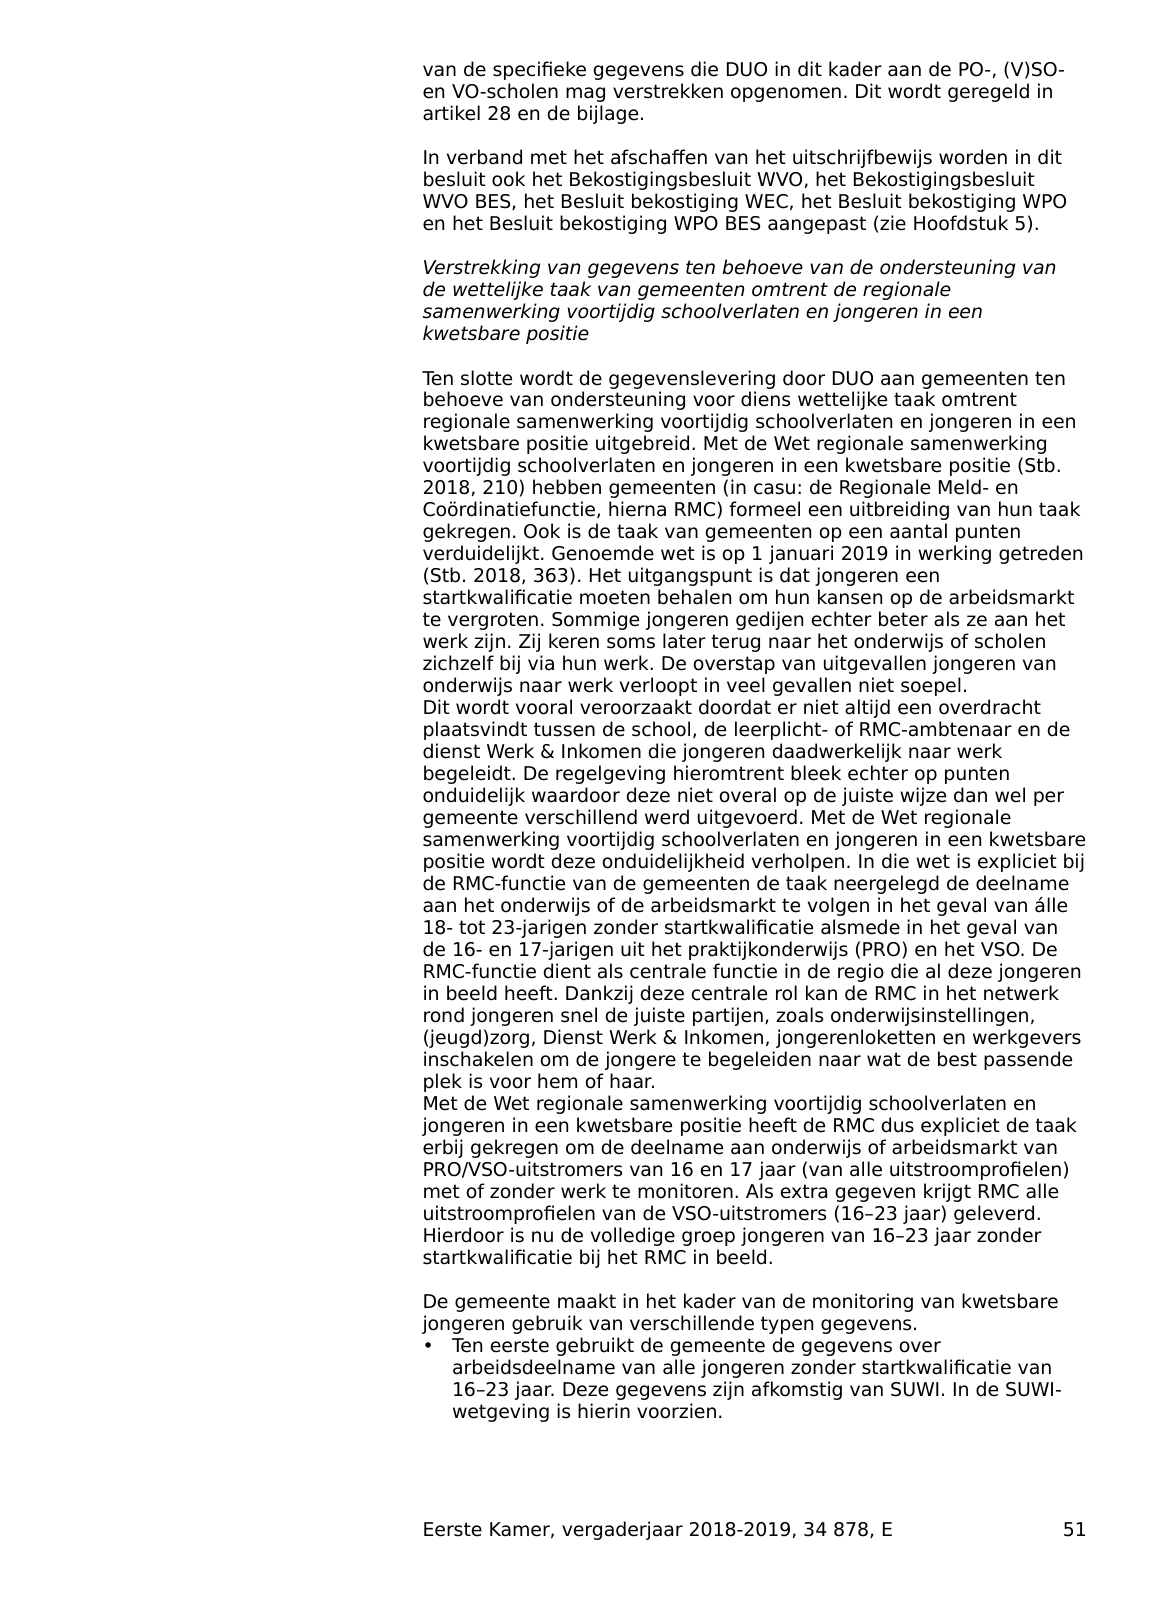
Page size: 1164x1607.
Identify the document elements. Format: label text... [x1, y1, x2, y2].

text Dit wordt vooral veroorzaakt doordat er niet altijd een overdracht plaatsvindt tussen de school, de leerplicht- of RMC-ambtenaar en de dienst Werk & Inkomen die jongeren daadwerkelijk naar werk begeleidt. De regelgeving hieromtrent bleek echter op punten onduidelijk waardoor deze niet overal op de juiste wijze dan wel per gemeente verschillend werd uitgevoerd. Met de Wet regionale samenwerking voortijdig schoolverlaten en jongeren in een kwetsbare positie wordt deze onduidelijkheid verholpen. In die wet is expliciet bij de RMC-functie van de gemeenten de taak neergelegd de deelname aan het onderwijs of de arbeidsmarkt te volgen in het geval van álle 18- tot 23-jarigen zonder startkwalificatie alsmede in het geval van de 16- en 17-jarigen uit het praktijkonderwijs (PRO) en het VSO. De RMC-functie dient als centrale functie in de regio die al deze jongeren in beeld heeft. Dankzij deze centrale rol kan de RMC in het netwerk rond jongeren snel de juiste partijen, zoals onderwijsinstellingen, (jeugd)zorg, Dienst Werk & Inkomen, jongerenloketten en werkgevers inschakelen om de jongere te begeleiden naar wat de best passende plek is voor hem of haar. [422, 697, 1087, 1093]
text De gemeente maakt in het kader van de monitoring van kwetsbare jongeren gebruik van verschillende typen gegevens. [422, 1291, 1087, 1335]
text • Ten eerste gebruikt de gemeente de gegevens over arbeidsdeelname van alle jongeren zonder startkwalificatie van 16–23 jaar. Deze gegevens zijn afkomstig van SUWI. In de SUWI-wetgeving is hierin voorzien. [422, 1335, 1087, 1423]
text Met de Wet regionale samenwerking voortijdig schoolverlaten en jongeren in een kwetsbare positie heeft de RMC dus expliciet de taak erbij gekregen om de deelname aan onderwijs of arbeidsmarkt van PRO/VSO-uitstromers van 16 en 17 jaar (van alle uitstroomprofielen) met of zonder werk te monitoren. Als extra gegeven krijgt RMC alle uitstroomprofielen van de VSO-uitstromers (16–23 jaar) geleverd. Hierdoor is nu de volledige groep jongeren van 16–23 jaar zonder startkwalificatie bij het RMC in beeld. [422, 1093, 1087, 1268]
text van de specifieke gegevens die DUO in dit kader aan de PO-, (V)SO- en VO-scholen mag verstrekken opgenomen. Dit wordt geregeld in artikel 28 en de bijlage. [422, 59, 1087, 125]
subtitle Verstrekking van gegevens ten behoeve van de ondersteuning van de wettelijke taak van gemeenten omtrent de regionale samenwerking voortijdig schoolverlaten en jongeren in een kwetsbare positie [422, 257, 1087, 345]
text Ten slotte wordt de gegevenslevering door DUO aan gemeenten ten behoeve van ondersteuning voor diens wettelijke taak omtrent regionale samenwerking voortijdig schoolverlaten en jongeren in een kwetsbare positie uitgebreid. Met de Wet regionale samenwerking voortijdig schoolverlaten en jongeren in een kwetsbare positie (Stb. 2018, 210) hebben gemeenten (in casu: de Regionale Meld- en Coördinatiefunctie, hierna RMC) formeel een uitbreiding van hun taak gekregen. Ook is de taak van gemeenten op een aantal punten verduidelijkt. Genoemde wet is op 1 januari 2019 in werking getreden (Stb. 2018, 363). Het uitgangspunt is dat jongeren een startkwalificatie moeten behalen om hun kansen op de arbeidsmarkt te vergroten. Sommige jongeren gedijen echter beter als ze aan het werk zijn. Zij keren soms later terug naar het onderwijs of scholen zichzelf bij via hun werk. De overstap van uitgevallen jongeren van onderwijs naar werk verloopt in veel gevallen niet soepel. [422, 367, 1087, 697]
text In verband met het afschaffen van het uitschrijfbewijs worden in dit besluit ook het Bekostigingsbesluit WVO, het Bekostigingsbesluit WVO BES, het Besluit bekostiging WEC, het Besluit bekostiging WPO en het Besluit bekostiging WPO BES aangepast (zie Hoofdstuk 5). [422, 147, 1087, 235]
